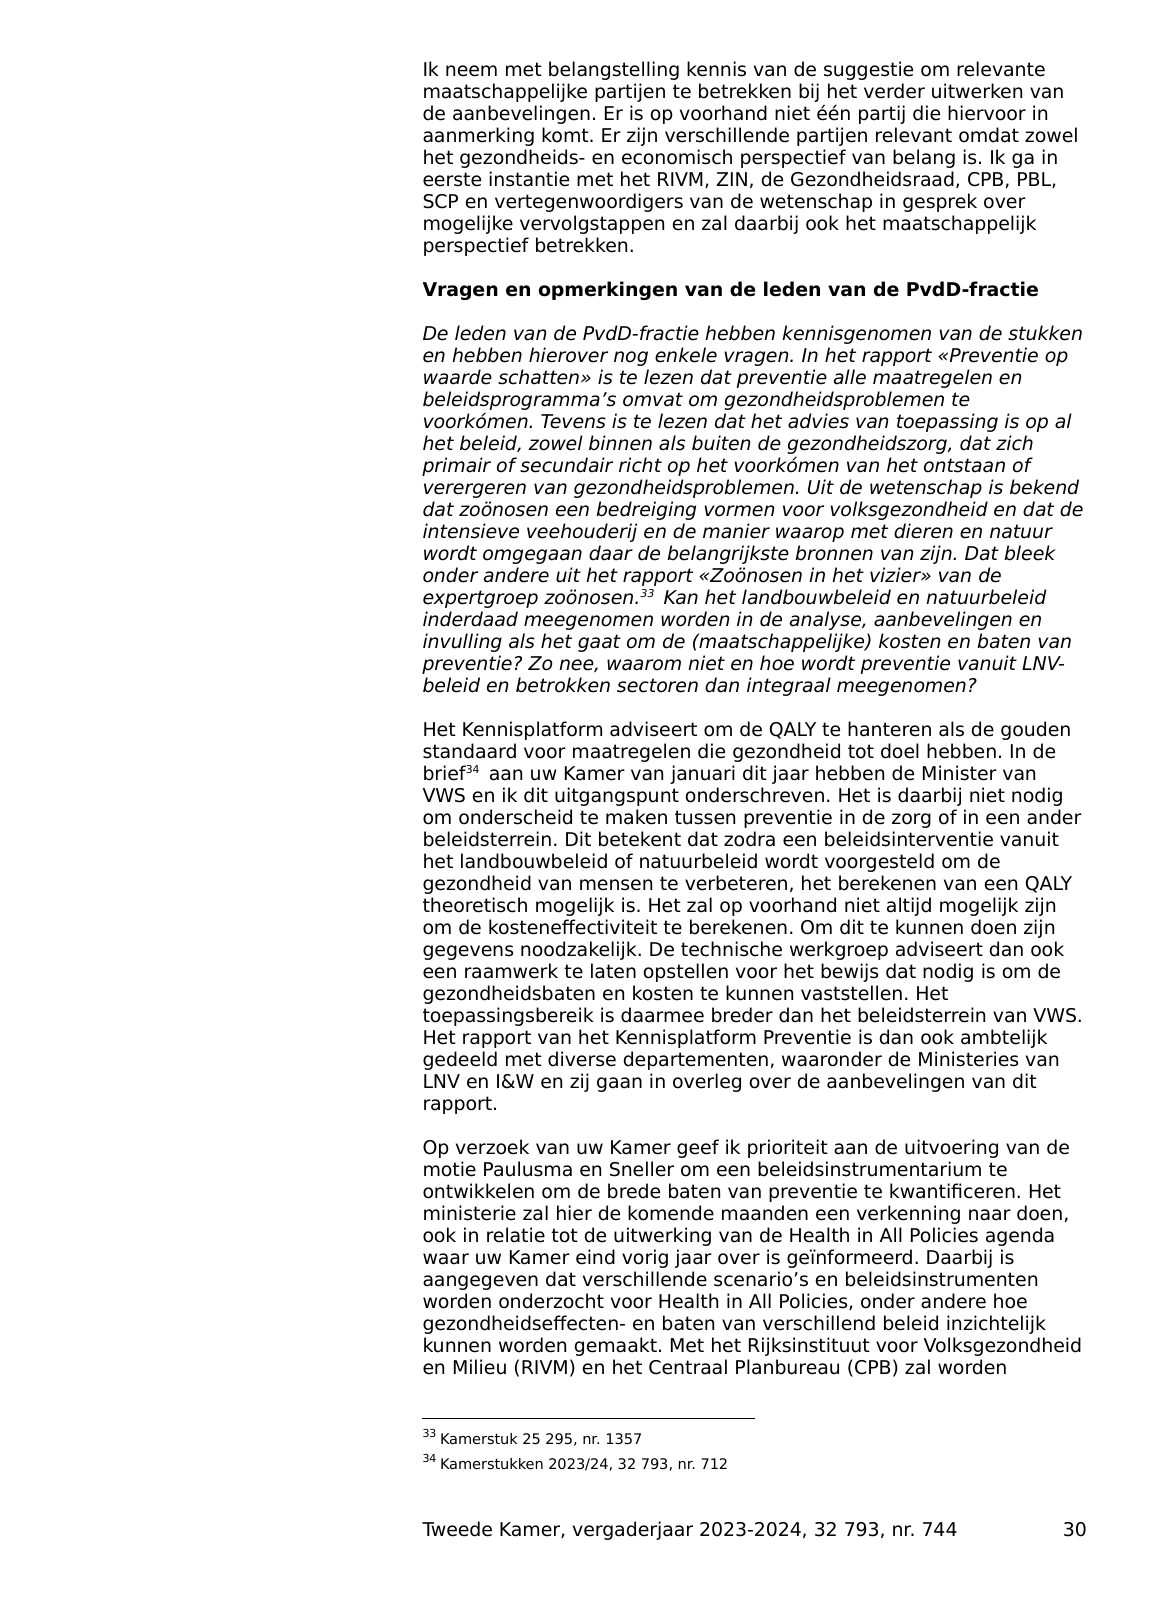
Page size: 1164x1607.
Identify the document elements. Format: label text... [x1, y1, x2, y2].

text De leden van de PvdD-fractie hebben kennisgenomen van de stukken en hebben hierover nog enkele vragen. In het rapport «Preventie op waarde schatten» is te lezen dat preventie alle maatregelen en beleidsprogramma’s omvat om gezondheidsproblemen te voorkómen. Tevens is te lezen dat het advies van toepassing is op al het beleid, zowel binnen als buiten de gezondheidszorg, dat zich primair of secundair richt op het voorkómen van het ontstaan of verergeren van gezondheidsproblemen. Uit de wetenschap is bekend dat zoönosen een bedreiging vormen voor volksgezondheid en dat de intensieve veehouderij en de manier waarop met dieren en natuur wordt omgegaan daar de belangrijkste bronnen van zijn. Dat bleek onder andere uit het rapport «Zoönosen in het vizier» van de expertgroep zoönosen. Kan het landbouwbeleid en natuurbeleid inderdaad meegenomen worden in de analyse, aanbevelingen en invulling als het gaat om de (maatschappelijke) kosten en baten van preventie? Zo nee, waarom niet en hoe wordt preventie vanuit LNV-beleid en betrokken sectoren dan integraal meegenomen? [422, 323, 1087, 697]
text Het Kennisplatform adviseert om de QALY te hanteren als de gouden standaard voor maatregelen die gezondheid tot doel hebben. In de brief aan uw Kamer van januari dit jaar hebben de Minister van VWS en ik dit uitgangspunt onderschreven. Het is daarbij niet nodig om onderscheid te maken tussen preventie in de zorg of in een ander beleidsterrein. Dit betekent dat zodra een beleidsinterventie vanuit het landbouwbeleid of natuurbeleid wordt voorgesteld om de gezondheid van mensen te verbeteren, het berekenen van een QALY theoretisch mogelijk is. Het zal op voorhand niet altijd mogelijk zijn om de kosteneffectiviteit te berekenen. Om dit te kunnen doen zijn gegevens noodzakelijk. De technische werkgroep adviseert dan ook een raamwerk te laten opstellen voor het bewijs dat nodig is om de gezondheidsbaten en kosten te kunnen vaststellen. Het toepassingsbereik is daarmee breder dan het beleidsterrein van VWS. Het rapport van het Kennisplatform Preventie is dan ook ambtelijk gedeeld met diverse departementen, waaronder de Ministeries van LNV en I&W en zij gaan in overleg over de aanbevelingen van dit rapport. [422, 719, 1087, 1115]
text Kamerstukken 2023/24, 32 793, nr. 712 [422, 1452, 1087, 1474]
text Op verzoek van uw Kamer geef ik prioriteit aan de uitvoering van de motie Paulusma en Sneller om een beleidsinstrumentarium te ontwikkelen om de brede baten van preventie te kwantificeren. Het ministerie zal hier de komende maanden een verkenning naar doen, ook in relatie tot de uitwerking van de Health in All Policies agenda waar uw Kamer eind vorig jaar over is geïnformeerd. Daarbij is aangegeven dat verschillende scenario’s en beleidsinstrumenten worden onderzocht voor Health in All Policies, onder andere hoe gezondheidseffecten- en baten van verschillend beleid inzichtelijk kunnen worden gemaakt. Met het Rijksinstituut voor Volksgezondheid en Milieu (RIVM) en het Centraal Planbureau (CPB) zal worden [422, 1137, 1087, 1379]
text Kamerstuk 25 295, nr. 1357 [422, 1427, 1087, 1449]
subtitle Vragen en opmerkingen van de leden van de PvdD-fractie [422, 279, 1087, 301]
text Ik neem met belangstelling kennis van de suggestie om relevante maatschappelijke partijen te betrekken bij het verder uitwerken van de aanbevelingen. Er is op voorhand niet één partij die hiervoor in aanmerking komt. Er zijn verschillende partijen relevant omdat zowel het gezondheids- en economisch perspectief van belang is. Ik ga in eerste instantie met het RIVM, ZIN, de Gezondheidsraad, CPB, PBL, SCP en vertegenwoordigers van de wetenschap in gesprek over mogelijke vervolgstappen en zal daarbij ook het maatschappelijk perspectief betrekken. [422, 59, 1087, 257]
